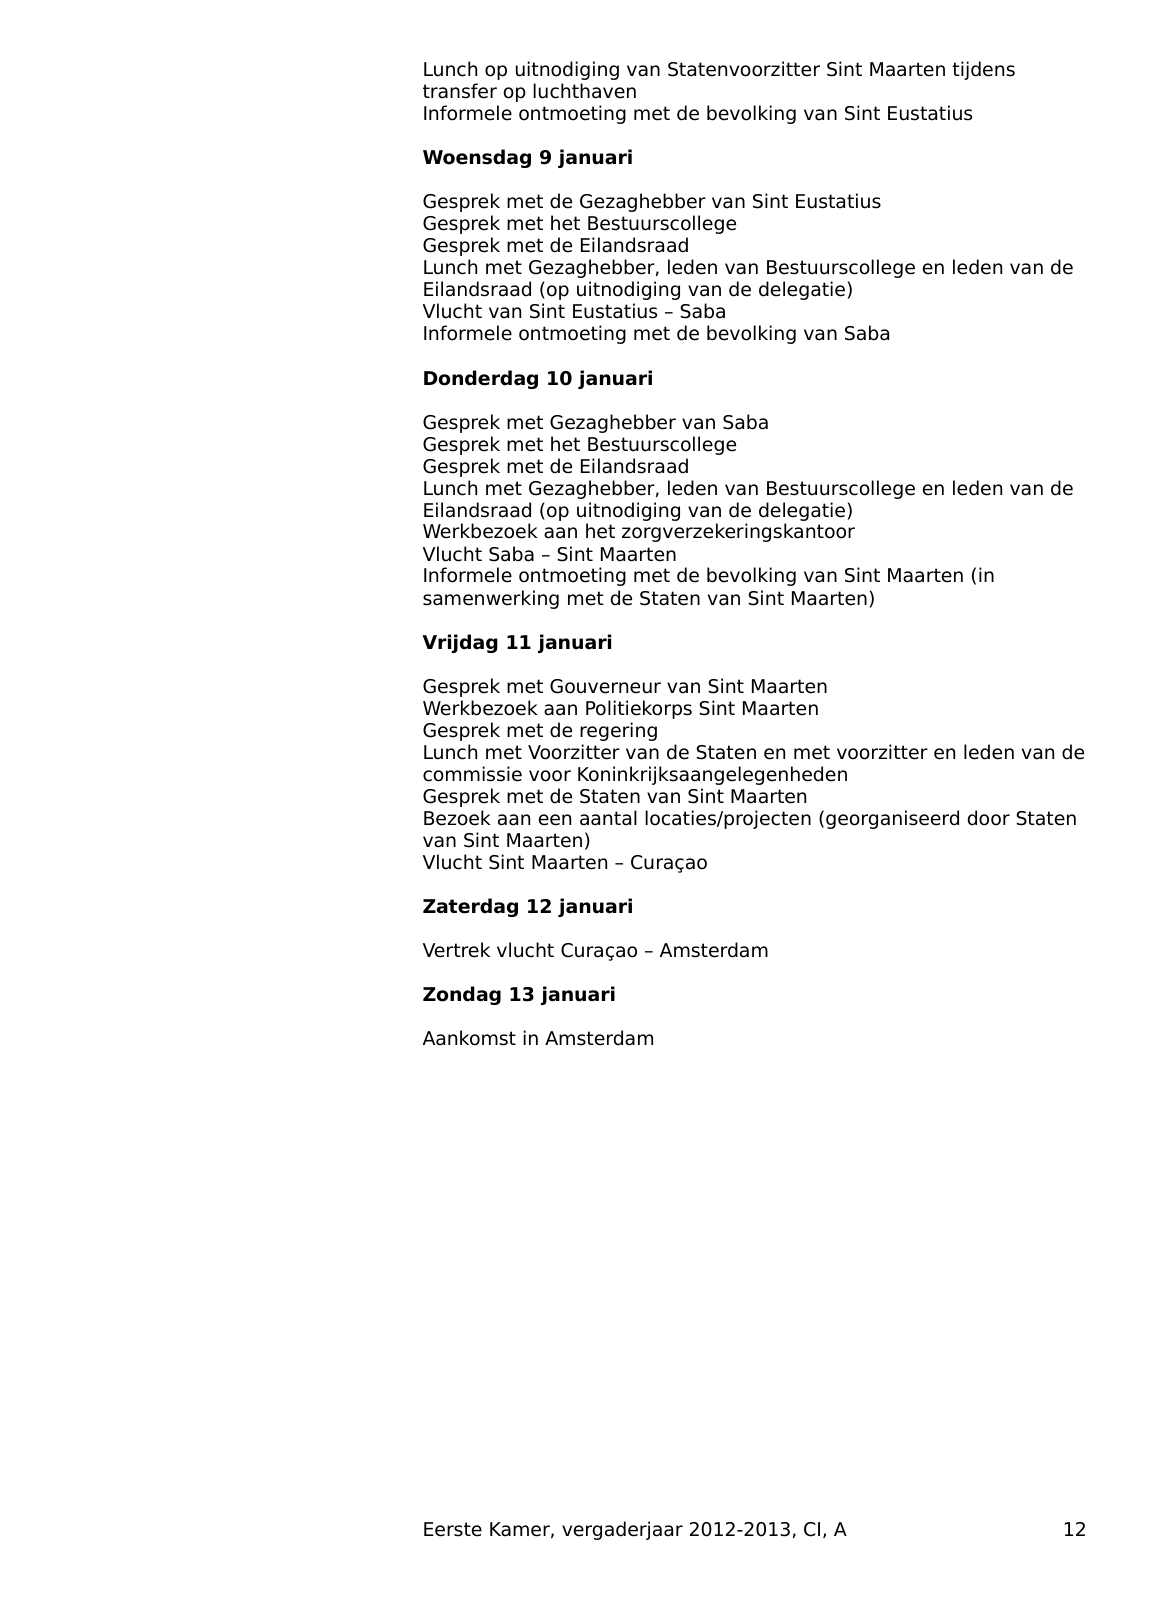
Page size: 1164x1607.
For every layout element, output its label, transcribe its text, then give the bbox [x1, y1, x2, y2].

text Vlucht van Sint Eustatius – Saba [422, 301, 1087, 323]
text Werkbezoek aan Politiekorps Sint Maarten [422, 698, 1087, 720]
text Gesprek met het Bestuurscollege [422, 213, 1087, 235]
text Gesprek met de regering [422, 720, 1087, 742]
text Lunch met Gezaghebber, leden van Bestuurscollege en leden van de Eilandsraad (op uitnodiging van de delegatie) [422, 477, 1087, 521]
subtitle Zondag 13 januari [422, 984, 1087, 1006]
text Lunch op uitnodiging van Statenvoorzitter Sint Maarten tijdens transfer op luchthaven [422, 59, 1087, 103]
text Gesprek met de Eilandsraad [422, 456, 1087, 477]
text Informele ontmoeting met de bevolking van Sint Eustatius [422, 103, 1087, 125]
text Vlucht Sint Maarten – Curaçao [422, 852, 1087, 873]
text Aankomst in Amsterdam [422, 1028, 1087, 1050]
subtitle Vrijdag 11 januari [422, 632, 1087, 653]
text Gesprek met Gouverneur van Sint Maarten [422, 676, 1087, 698]
text Informele ontmoeting met de bevolking van Sint Maarten (in samenwerking met de Staten van Sint Maarten) [422, 565, 1087, 609]
text Lunch met Voorzitter van de Staten en met voorzitter en leden van de commissie voor Koninkrijksaangelegenheden [422, 742, 1087, 786]
text Bezoek aan een aantal locaties/projecten (georganiseerd door Staten van Sint Maarten) [422, 808, 1087, 852]
text Vlucht Saba – Sint Maarten [422, 543, 1087, 565]
text Werkbezoek aan het zorgverzekeringskantoor [422, 521, 1087, 543]
subtitle Donderdag 10 januari [422, 367, 1087, 389]
text Gesprek met de Gezaghebber van Sint Eustatius [422, 191, 1087, 213]
text Gesprek met de Staten van Sint Maarten [422, 786, 1087, 808]
text Gesprek met Gezaghebber van Saba [422, 412, 1087, 433]
text Lunch met Gezaghebber, leden van Bestuurscollege en leden van de Eilandsraad (op uitnodiging van de delegatie) [422, 257, 1087, 301]
text Vertrek vlucht Curaçao – Amsterdam [422, 940, 1087, 962]
text Informele ontmoeting met de bevolking van Saba [422, 323, 1087, 345]
subtitle Zaterdag 12 januari [422, 896, 1087, 918]
subtitle Woensdag 9 januari [422, 147, 1087, 169]
text Gesprek met het Bestuurscollege [422, 433, 1087, 456]
text Gesprek met de Eilandsraad [422, 235, 1087, 257]
